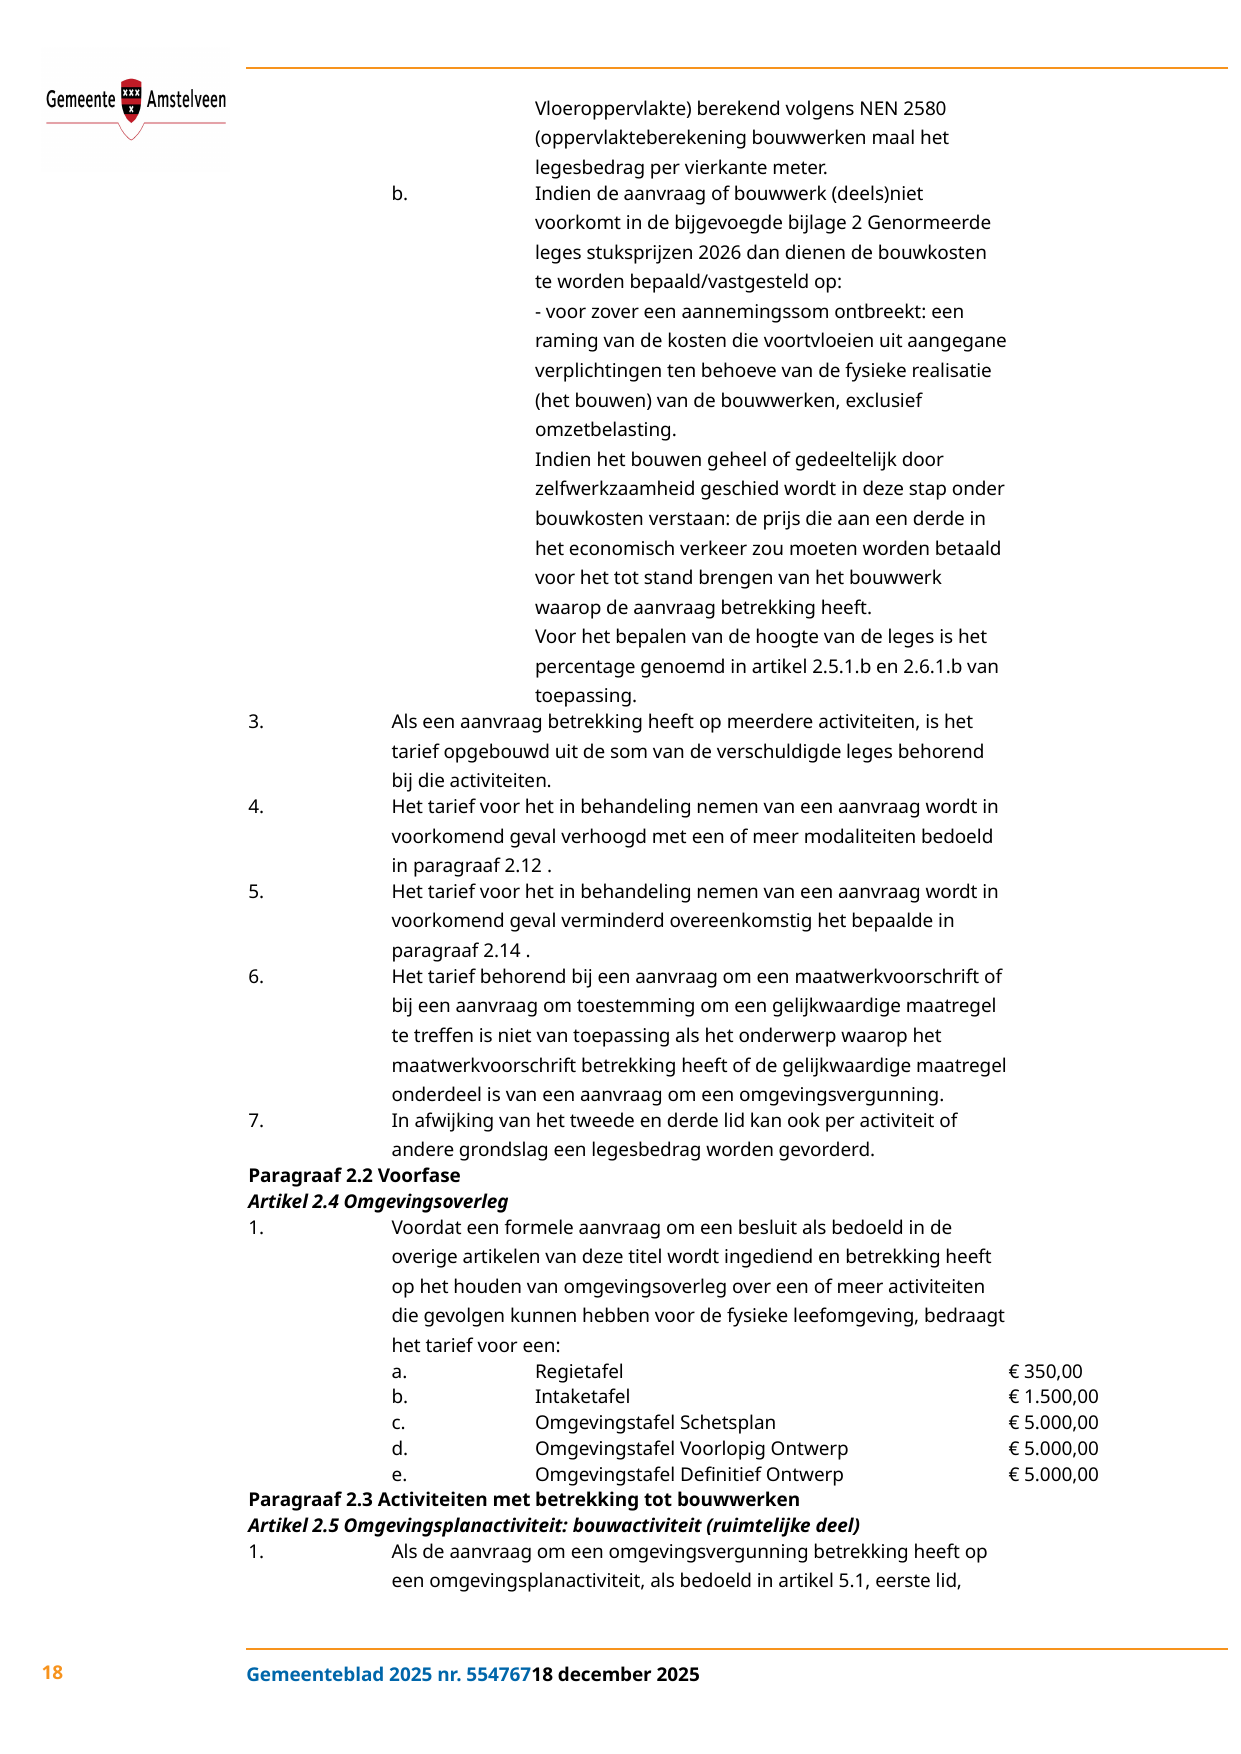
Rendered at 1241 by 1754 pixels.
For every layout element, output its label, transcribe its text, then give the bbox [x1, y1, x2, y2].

table_cell [1008, 1107, 1152, 1162]
table_cell [1008, 708, 1152, 793]
table_cell [1008, 180, 1152, 708]
table_cell [248, 180, 391, 708]
table_cell d. [391, 1435, 535, 1461]
table_cell 5. [248, 878, 391, 963]
table_cell Het tarief behorend bij een aanvraag om een maatwerkvoorschrift of bij een aanvraag om toestemming om een gelijkwaardige maatregel te treffen is niet van toepassing als het onderwerp waarop het maatwerkvoorschrift betrekking heeft of de gelijkwaardige maatregel onderdeel is van een aanvraag om een omgevingsvergunning. [391, 963, 1008, 1107]
table_cell [248, 1409, 391, 1435]
table_cell € 1.500,00 [1008, 1384, 1152, 1409]
table_cell b. [391, 1384, 535, 1409]
table_cell Als de aanvraag om een omgevingsvergunning betrekking heeft op een omgevingsplanactiviteit, als bedoeld in artikel 5.1, eerste lid, [391, 1538, 1008, 1593]
table_cell Vloeroppervlakte) berekend volgens NEN 2580 (oppervlakteberekening bouwwerken maal het legesbedrag per vierkante meter. [535, 95, 1008, 180]
table_cell [248, 95, 391, 180]
table_cell [1008, 1163, 1152, 1188]
table_cell 4. [248, 793, 391, 878]
table_cell 1. [248, 1214, 391, 1358]
table_cell [391, 95, 535, 180]
table_cell Paragraaf 2.2 Voorfase [248, 1163, 1008, 1188]
table_cell 1. [248, 1538, 391, 1593]
table_cell [1008, 1538, 1152, 1593]
table_cell a. [391, 1358, 535, 1384]
table_cell [1008, 1214, 1152, 1358]
table_cell Regietafel [535, 1358, 1008, 1384]
table_cell [1008, 1512, 1152, 1538]
table_cell [1008, 95, 1152, 180]
table_cell Als een aanvraag betrekking heeft op meerdere activiteiten, is het tarief opgebouwd uit de som van de verschuldigde leges behorend bij die activiteiten. [391, 708, 1008, 793]
table_cell [248, 1384, 391, 1409]
table_cell [248, 1461, 391, 1487]
table_cell Indien de aanvraag of bouwwerk (deels)niet voorkomt in de bijgevoegde bijlage 2 Genormeerde leges stuksprijzen 2026 dan dienen de bouwkosten te worden bepaald/vastgesteld op: - voor zover een aannemingssom ontbreekt: een raming van de kosten die voortvloeien uit aangegane verplichtingen ten behoeve van de fysieke realisatie (het bouwen) van de bouwwerken, exclusief omzetbelasting. Indien het bouwen geheel of gedeeltelijk door zelfwerkzaamheid geschied wordt in deze stap onder bouwkosten verstaan: de prijs die aan een derde in het economisch verkeer zou moeten worden betaald voor het tot stand brengen van het bouwwerk waarop de aanvraag betrekking heeft. Voor het bepalen van de hoogte van de leges is het percentage genoemd in artikel 2.5.1.b en 2.6.1.b van toepassing. [535, 180, 1008, 708]
table_cell [248, 1358, 391, 1384]
table_cell 7. [248, 1107, 391, 1162]
table_cell In afwijking van het tweede en derde lid kan ook per activiteit of andere grondslag een legesbedrag worden gevorderd. [391, 1107, 1008, 1162]
table_cell Artikel 2.4 Omgevingsoverleg [248, 1188, 1008, 1214]
table_cell e. [391, 1461, 535, 1487]
table_cell € 5.000,00 [1008, 1461, 1152, 1487]
table_cell Voordat een formele aanvraag om een besluit als bedoeld in de overige artikelen van deze titel wordt ingediend en betrekking heeft op het houden van omgevingsoverleg over een of meer activiteiten die gevolgen kunnen hebben voor de fysieke leefomgeving, bedraagt het tarief voor een: [391, 1214, 1008, 1358]
table_cell Het tarief voor het in behandeling nemen van een aanvraag wordt in voorkomend geval verminderd overeenkomstig het bepaalde in paragraaf 2.14 . [391, 878, 1008, 963]
table_cell Intaketafel [535, 1384, 1008, 1409]
table_cell 3. [248, 708, 391, 793]
table_cell c. [391, 1409, 535, 1435]
table_cell [1008, 878, 1152, 963]
table_cell Artikel 2.5 Omgevingsplanactiviteit: bouwactiviteit (ruimtelijke deel) [248, 1512, 1008, 1538]
table_cell [1008, 793, 1152, 878]
table_cell € 5.000,00 [1008, 1409, 1152, 1435]
picture [41, 47, 231, 172]
table_cell [1008, 1487, 1152, 1512]
table_cell € 350,00 [1008, 1358, 1152, 1384]
table_cell [248, 1435, 391, 1461]
table_cell b. [391, 180, 535, 708]
table_cell Omgevingstafel Schetsplan [535, 1409, 1008, 1435]
table_cell [1008, 963, 1152, 1107]
table_cell € 5.000,00 [1008, 1435, 1152, 1461]
table_cell Paragraaf 2.3 Activiteiten met betrekking tot bouwwerken [248, 1487, 1008, 1512]
table_cell Omgevingstafel Voorlopig Ontwerp [535, 1435, 1008, 1461]
table_cell Het tarief voor het in behandeling nemen van een aanvraag wordt in voorkomend geval verhoogd met een of meer modaliteiten bedoeld in paragraaf 2.12 . [391, 793, 1008, 878]
table_cell 6. [248, 963, 391, 1107]
table_cell [1008, 1188, 1152, 1214]
table_cell Omgevingstafel Definitief Ontwerp [535, 1461, 1008, 1487]
